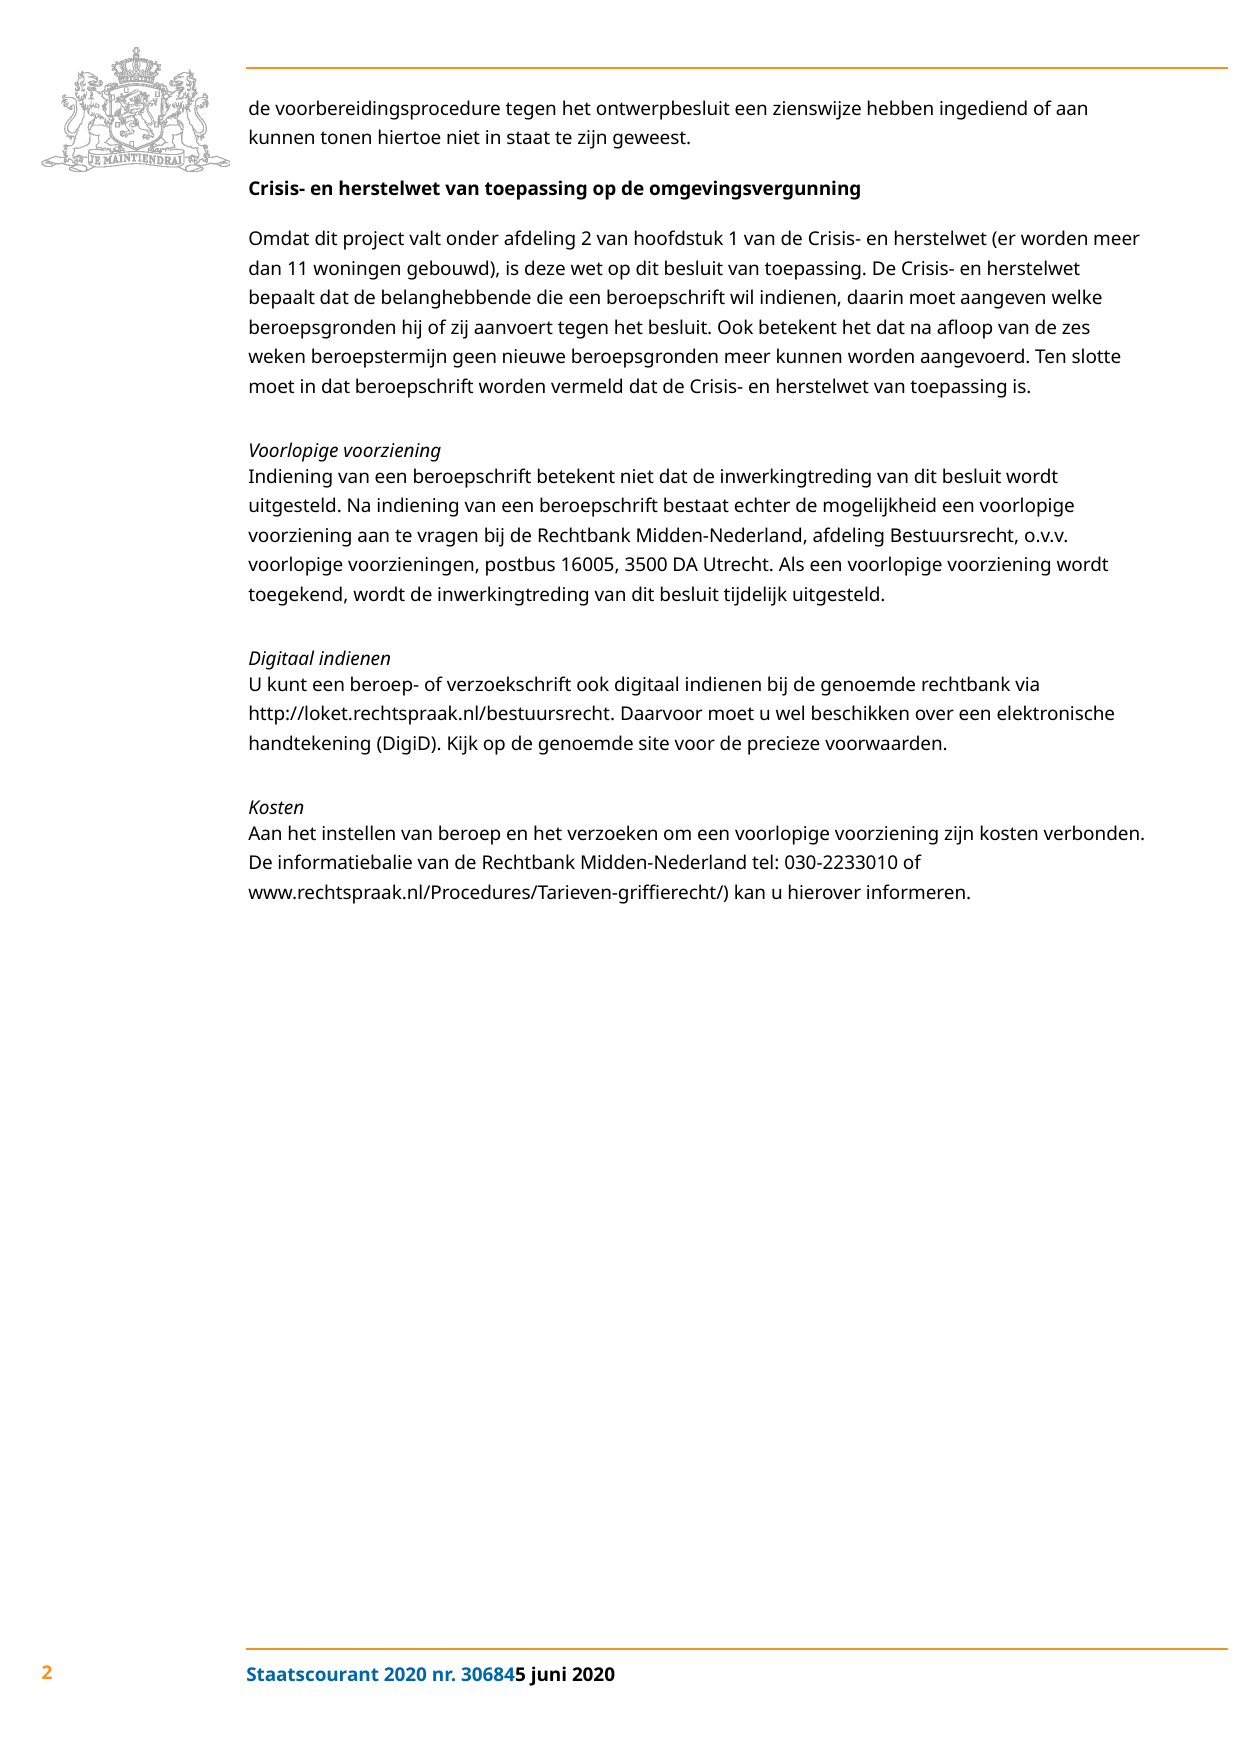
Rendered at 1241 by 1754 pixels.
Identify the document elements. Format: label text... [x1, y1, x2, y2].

text U kunt een beroep- of verzoekschrift ook digitaal indienen bij de genoemde rechtbank via http://loket.rechtspraak.nl/bestuursrecht. Daarvoor moet u wel beschikken over een elektronische handtekening (DigiD). Kijk op de genoemde site voor de precieze voorwaarden. [248, 671, 1152, 756]
text Kosten [248, 794, 1152, 820]
text Digitaal indienen [248, 645, 1152, 671]
picture [41, 47, 231, 172]
text Voorlopige voorziening [248, 437, 1152, 463]
text Omdat dit project valt onder afdeling 2 van hoofdstuk 1 van de Crisis- en herstelwet (er worden meer dan 11 woningen gebouwd), is deze wet op dit besluit van toepassing. De Crisis- en herstelwet bepaalt dat de belanghebbende die een beroepschrift wil indienen, daarin moet aangeven welke beroepsgronden hij of zij aanvoert tegen het besluit. Ook betekent het dat na afloop van de zes weken beroepstermijn geen nieuwe beroepsgronden meer kunnen worden aangevoerd. Ten slotte moet in dat beroepschrift worden vermeld dat de Crisis- en herstelwet van toepassing is. [248, 225, 1152, 399]
text Indiening van een beroepschrift betekent niet dat de inwerkingtreding van dit besluit wordt uitgesteld. Na indiening van een beroepschrift bestaat echter de mogelijkheid een voorlopige voorziening aan te vragen bij de Rechtbank Midden-Nederland, afdeling Bestuursrecht, o.v.v. voorlopige voorzieningen, postbus 16005, 3500 DA Utrecht. Als een voorlopige voorziening wordt toegekend, wordt de inwerkingtreding van dit besluit tijdelijk uitgesteld. [248, 463, 1152, 607]
text Aan het instellen van beroep en het verzoeken om een voorlopige voorziening zijn kosten verbonden. De informatiebalie van de Rechtbank Midden-Nederland tel: 030-2233010 of www.rechtspraak.nl/Procedures/Tarieven-griffierecht/) kan u hierover informeren. [248, 820, 1152, 904]
text de voorbereidingsprocedure tegen het ontwerpbesluit een zienswijze hebben ingediend of aan kunnen tonen hiertoe niet in staat te zijn geweest. [248, 95, 1152, 150]
text Crisis- en herstelwet van toepassing op de omgevingsvergunning [248, 175, 1152, 201]
